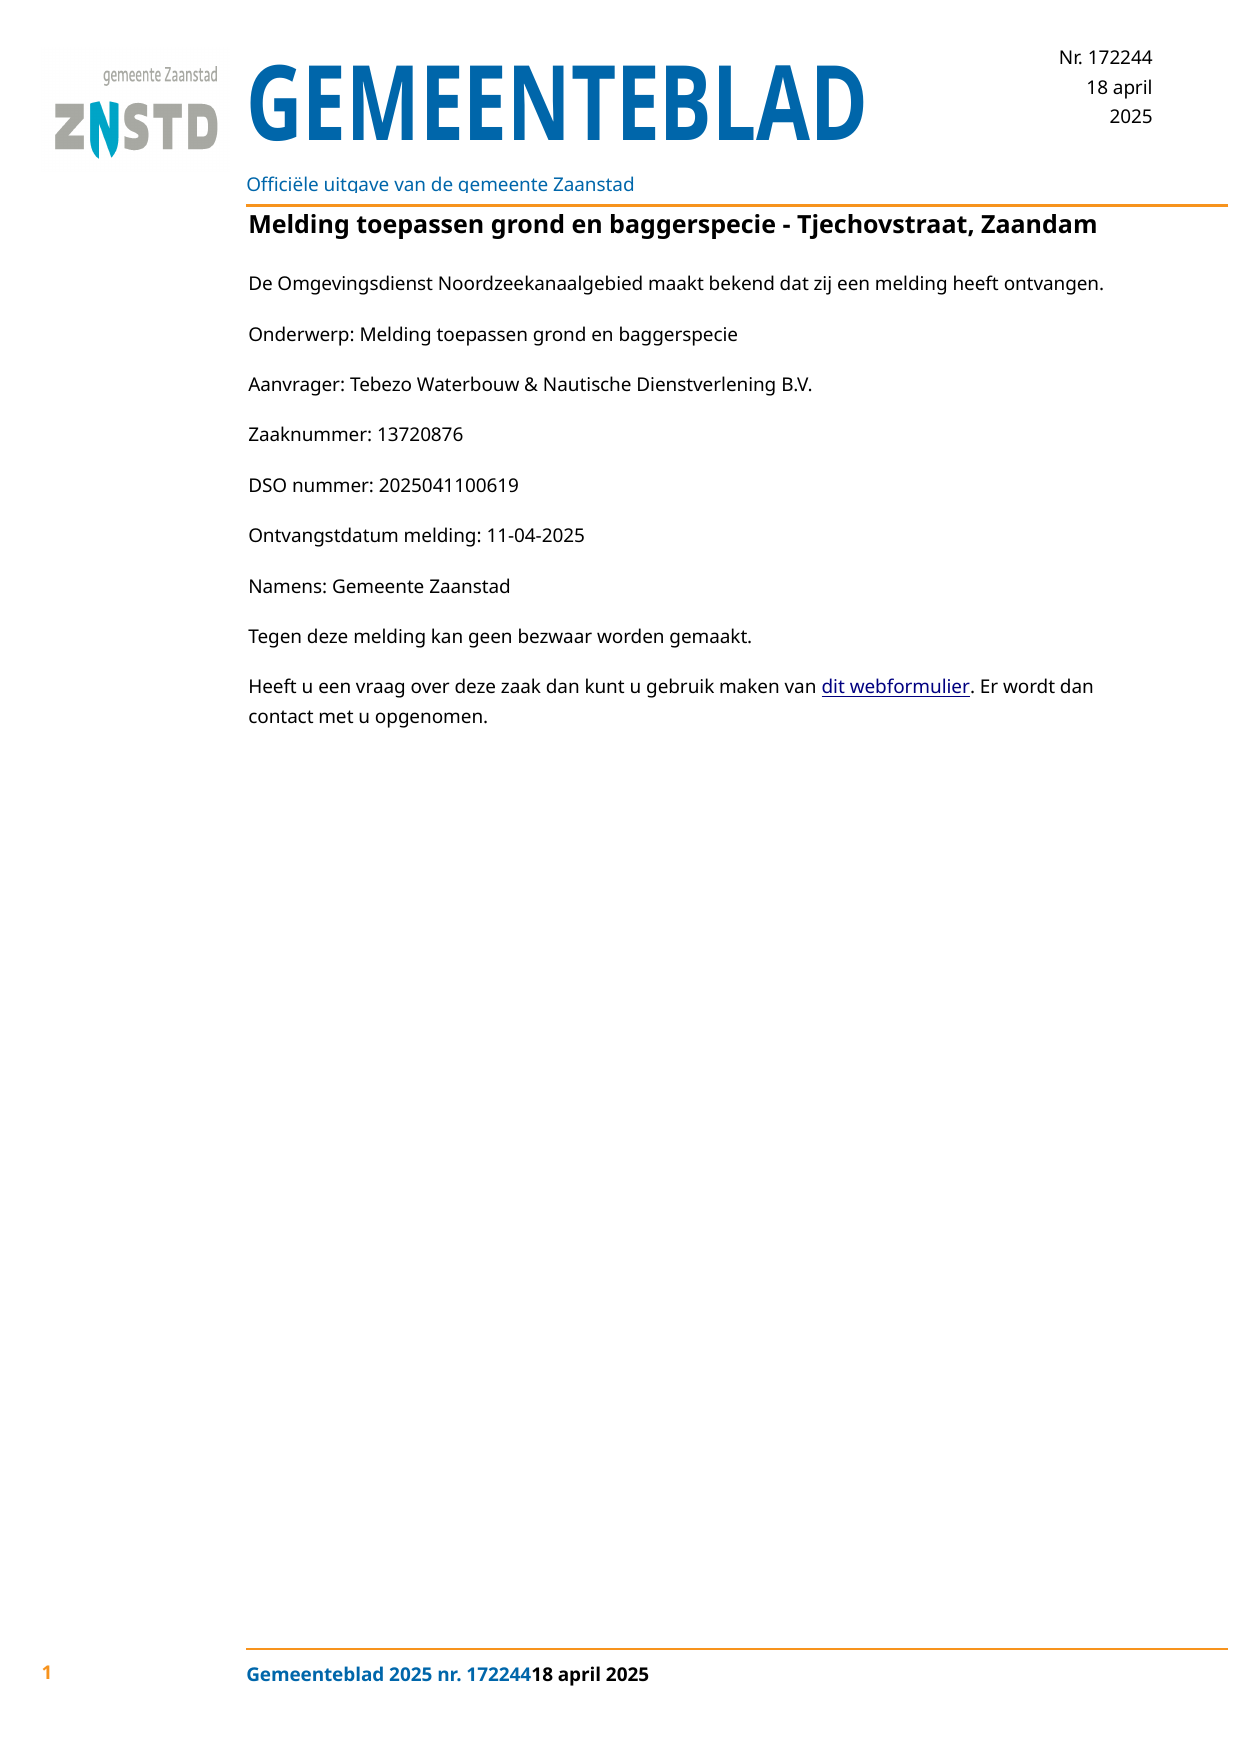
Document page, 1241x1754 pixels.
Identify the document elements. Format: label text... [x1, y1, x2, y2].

text Namens: Gemeente Zaanstad [248, 573, 1152, 598]
text Melding toepassen grond en baggerspecie - Tjechovstraat, Zaandam [248, 207, 1152, 241]
text Tegen deze melding kan geen bezwaar worden gemaakt. [248, 623, 1152, 649]
text DSO nummer: 2025041100619 [248, 472, 1152, 498]
text Ontvangstdatum melding: 11-04-2025 [248, 522, 1152, 548]
text De Omgevingsdienst Noordzeekanaalgebied maakt bekend dat zij een melding heeft ontvangen. [248, 270, 1152, 296]
text Aanvrager: Tebezo Waterbouw & Nautische Dienstverlening B.V. [248, 371, 1152, 397]
text Onderwerp: Melding toepassen grond en baggerspecie [248, 321, 1152, 346]
text Zaaknummer: 13720876 [248, 422, 1152, 447]
text Heeft u een vraag over deze zaak dan kunt u gebruik maken van dit webformulier. Er wordt dan contact met u opgenomen. [248, 674, 1152, 729]
picture [41, 47, 231, 172]
